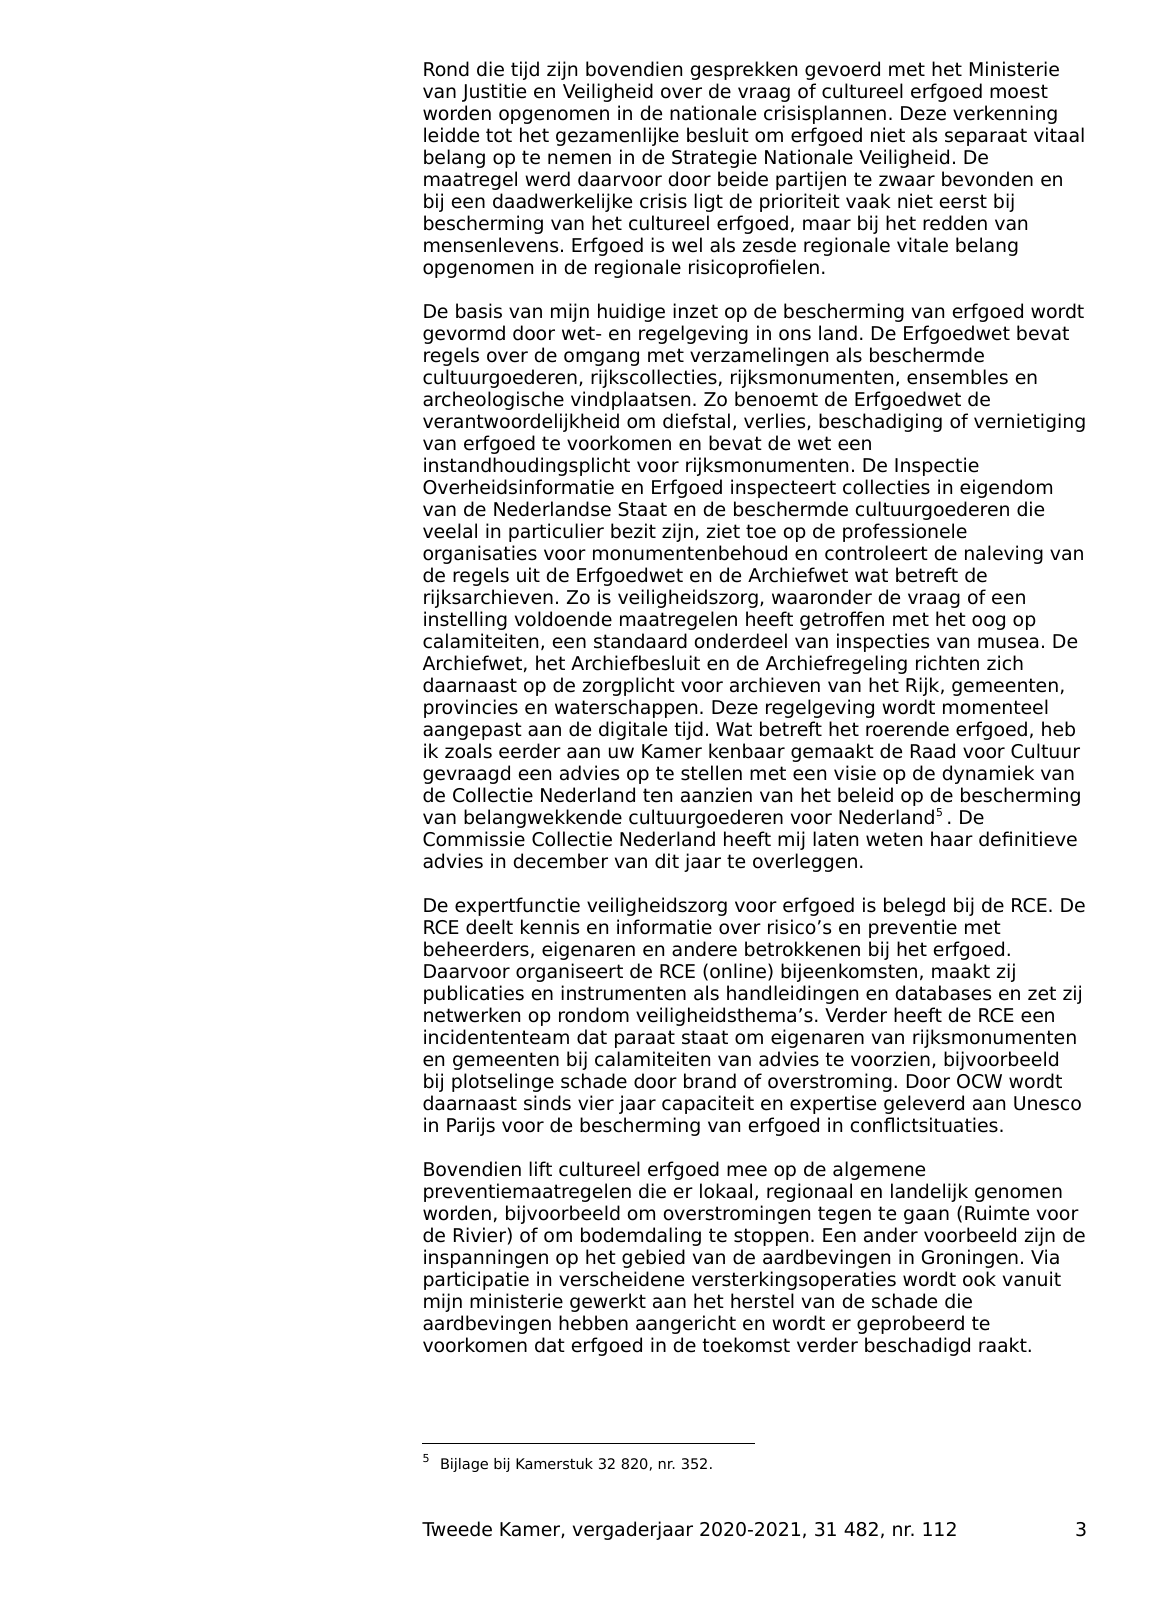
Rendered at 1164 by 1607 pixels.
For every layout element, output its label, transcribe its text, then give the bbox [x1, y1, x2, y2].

text De expertfunctie veiligheidszorg voor erfgoed is belegd bij de RCE. De RCE deelt kennis en informatie over risico’s en preventie met beheerders, eigenaren en andere betrokkenen bij het erfgoed. Daarvoor organiseert de RCE (online) bijeenkomsten, maakt zij publicaties en instrumenten als handleidingen en databases en zet zij netwerken op rondom veiligheidsthema’s. Verder heeft de RCE een incidententeam dat paraat staat om eigenaren van rijksmonumenten en gemeenten bij calamiteiten van advies te voorzien, bijvoorbeeld bij plotselinge schade door brand of overstroming. Door OCW wordt daarnaast sinds vier jaar capaciteit en expertise geleverd aan Unesco in Parijs voor de bescherming van erfgoed in conflictsituaties. [422, 895, 1087, 1136]
text Rond die tijd zijn bovendien gesprekken gevoerd met het Ministerie van Justitie en Veiligheid over de vraag of cultureel erfgoed moest worden opgenomen in de nationale crisisplannen. Deze verkenning leidde tot het gezamenlijke besluit om erfgoed niet als separaat vitaal belang op te nemen in de Strategie Nationale Veiligheid. De maatregel werd daarvoor door beide partijen te zwaar bevonden en bij een daadwerkelijke crisis ligt de prioriteit vaak niet eerst bij bescherming van het cultureel erfgoed, maar bij het redden van mensenlevens. Erfgoed is wel als zesde regionale vitale belang opgenomen in de regionale risicoprofielen. [422, 59, 1087, 279]
text De basis van mijn huidige inzet op de bescherming van erfgoed wordt gevormd door wet- en regelgeving in ons land. De Erfgoedwet bevat regels over de omgang met verzamelingen als beschermde cultuurgoederen, rijkscollecties, rijksmonumenten, ensembles en archeologische vindplaatsen. Zo benoemt de Erfgoedwet de verantwoordelijkheid om diefstal, verlies, beschadiging of vernietiging van erfgoed te voorkomen en bevat de wet een instandhoudingsplicht voor rijksmonumenten. De Inspectie Overheidsinformatie en Erfgoed inspecteert collecties in eigendom van de Nederlandse Staat en de beschermde cultuurgoederen die veelal in particulier bezit zijn, ziet toe op de professionele organisaties voor monumentenbehoud en controleert de naleving van de regels uit de Erfgoedwet en de Archiefwet wat betreft de rijksarchieven. Zo is veiligheidszorg, waaronder de vraag of een instelling voldoende maatregelen heeft getroffen met het oog op calamiteiten, een standaard onderdeel van inspecties van musea. De Archiefwet, het Archiefbesluit en de Archiefregeling richten zich daarnaast op de zorgplicht voor archieven van het Rijk, gemeenten, provincies en waterschappen. Deze regelgeving wordt momenteel aangepast aan de digitale tijd. Wat betreft het roerende erfgoed, heb ik zoals eerder aan uw Kamer kenbaar gemaakt de Raad voor Cultuur gevraagd een advies op te stellen met een visie op de dynamiek van de Collectie Nederland ten aanzien van het beleid op de bescherming van belangwekkende cultuurgoederen voor Nederland. De Commissie Collectie Nederland heeft mij laten weten haar definitieve advies in december van dit jaar te overleggen. [422, 301, 1087, 872]
text Bijlage bij Kamerstuk 32 820, nr. 352. [422, 1452, 1087, 1474]
text Bovendien lift cultureel erfgoed mee op de algemene preventiemaatregelen die er lokaal, regionaal en landelijk genomen worden, bijvoorbeeld om overstromingen tegen te gaan (Ruimte voor de Rivier) of om bodemdaling te stoppen. Een ander voorbeeld zijn de inspanningen op het gebied van de aardbevingen in Groningen. Via participatie in verscheidene versterkingsoperaties wordt ook vanuit mijn ministerie gewerkt aan het herstel van de schade die aardbevingen hebben aangericht en wordt er geprobeerd te voorkomen dat erfgoed in de toekomst verder beschadigd raakt. [422, 1159, 1087, 1356]
